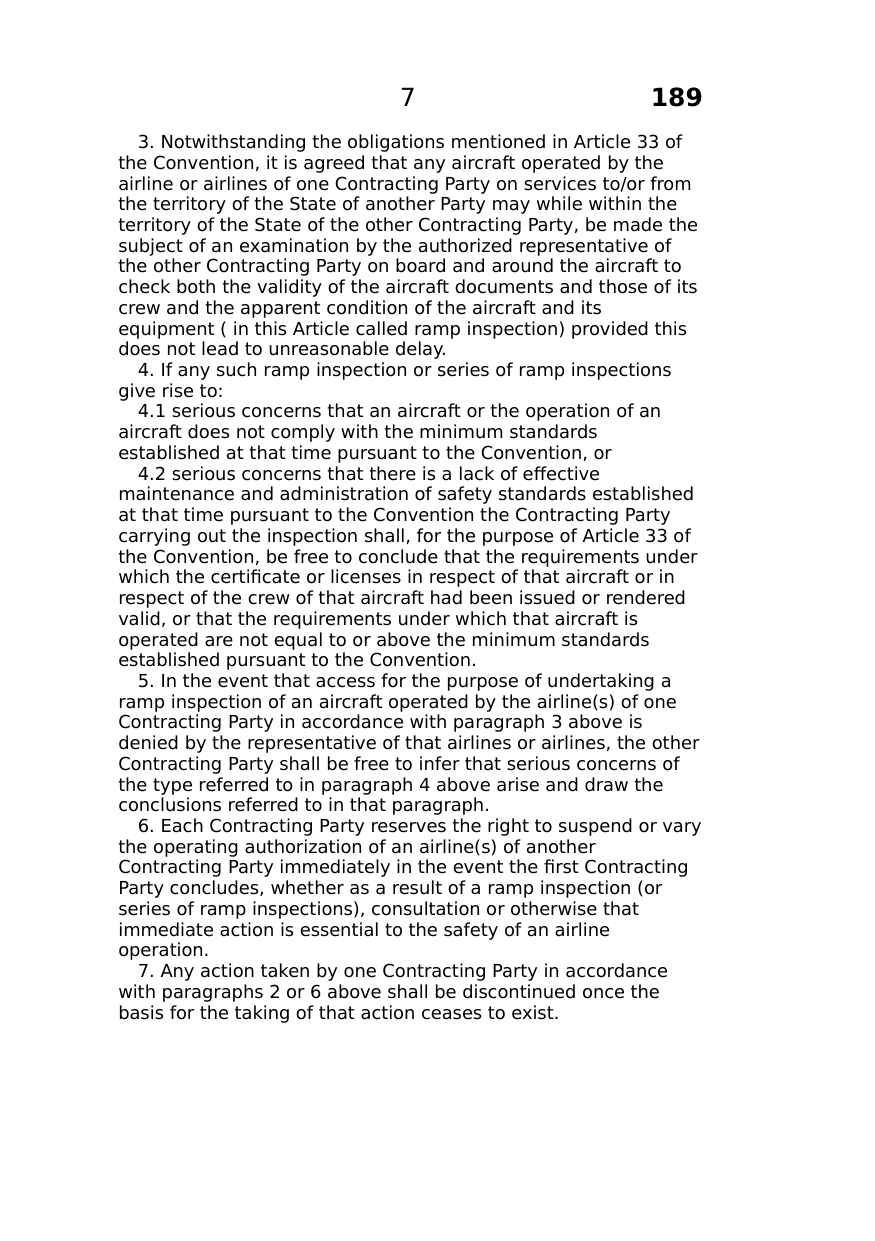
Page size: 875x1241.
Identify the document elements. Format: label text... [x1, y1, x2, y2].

text 4.1 serious concerns that an aircraft or the operation of an aircraft does not comply with the minimum standards established at that time pursuant to the Convention, or [118, 401, 703, 463]
text 4. If any such ramp inspection or series of ramp inspections give rise to: [118, 360, 703, 401]
text 5. In the event that access for the purpose of undertaking a ramp inspection of an aircraft operated by the airline(s) of one Contracting Party in accordance with paragraph 3 above is denied by the representative of that airlines or airlines, the other Contracting Party shall be free to infer that serious concerns of the type referred to in paragraph 4 above arise and draw the conclusions referred to in that paragraph. [118, 671, 703, 816]
text 3. Notwithstanding the obligations mentioned in Article 33 of the Convention, it is agreed that any aircraft operated by the airline or airlines of one Contracting Party on services to/or from the territory of the State of another Party may while within the territory of the State of the other Contracting Party, be made the subject of an examination by the authorized representative of the other Contracting Party on board and around the aircraft to check both the validity of the aircraft documents and those of its crew and the apparent condition of the aircraft and its equipment ( in this Article called ramp inspection) provided this does not lead to unreasonable delay. [118, 132, 703, 360]
text 4.2 serious concerns that there is a lack of effective maintenance and administration of safety standards established at that time pursuant to the Convention the Contracting Party carrying out the inspection shall, for the purpose of Article 33 of the Convention, be free to conclude that the requirements under which the certificate or licenses in respect of that aircraft or in respect of the crew of that aircraft had been issued or rendered valid, or that the requirements under which that aircraft is operated are not equal to or above the minimum standards established pursuant to the Convention. [118, 463, 703, 671]
text 6. Each Contracting Party reserves the right to suspend or vary the operating authorization of an airline(s) of another Contracting Party immediately in the event the first Contracting Party concludes, whether as a result of a ramp inspection (or series of ramp inspections), consultation or otherwise that immediate action is essential to the safety of an airline operation. [118, 816, 703, 961]
text 7. Any action taken by one Contracting Party in accordance with paragraphs 2 or 6 above shall be discontinued once the basis for the taking of that action ceases to exist. [118, 961, 703, 1023]
